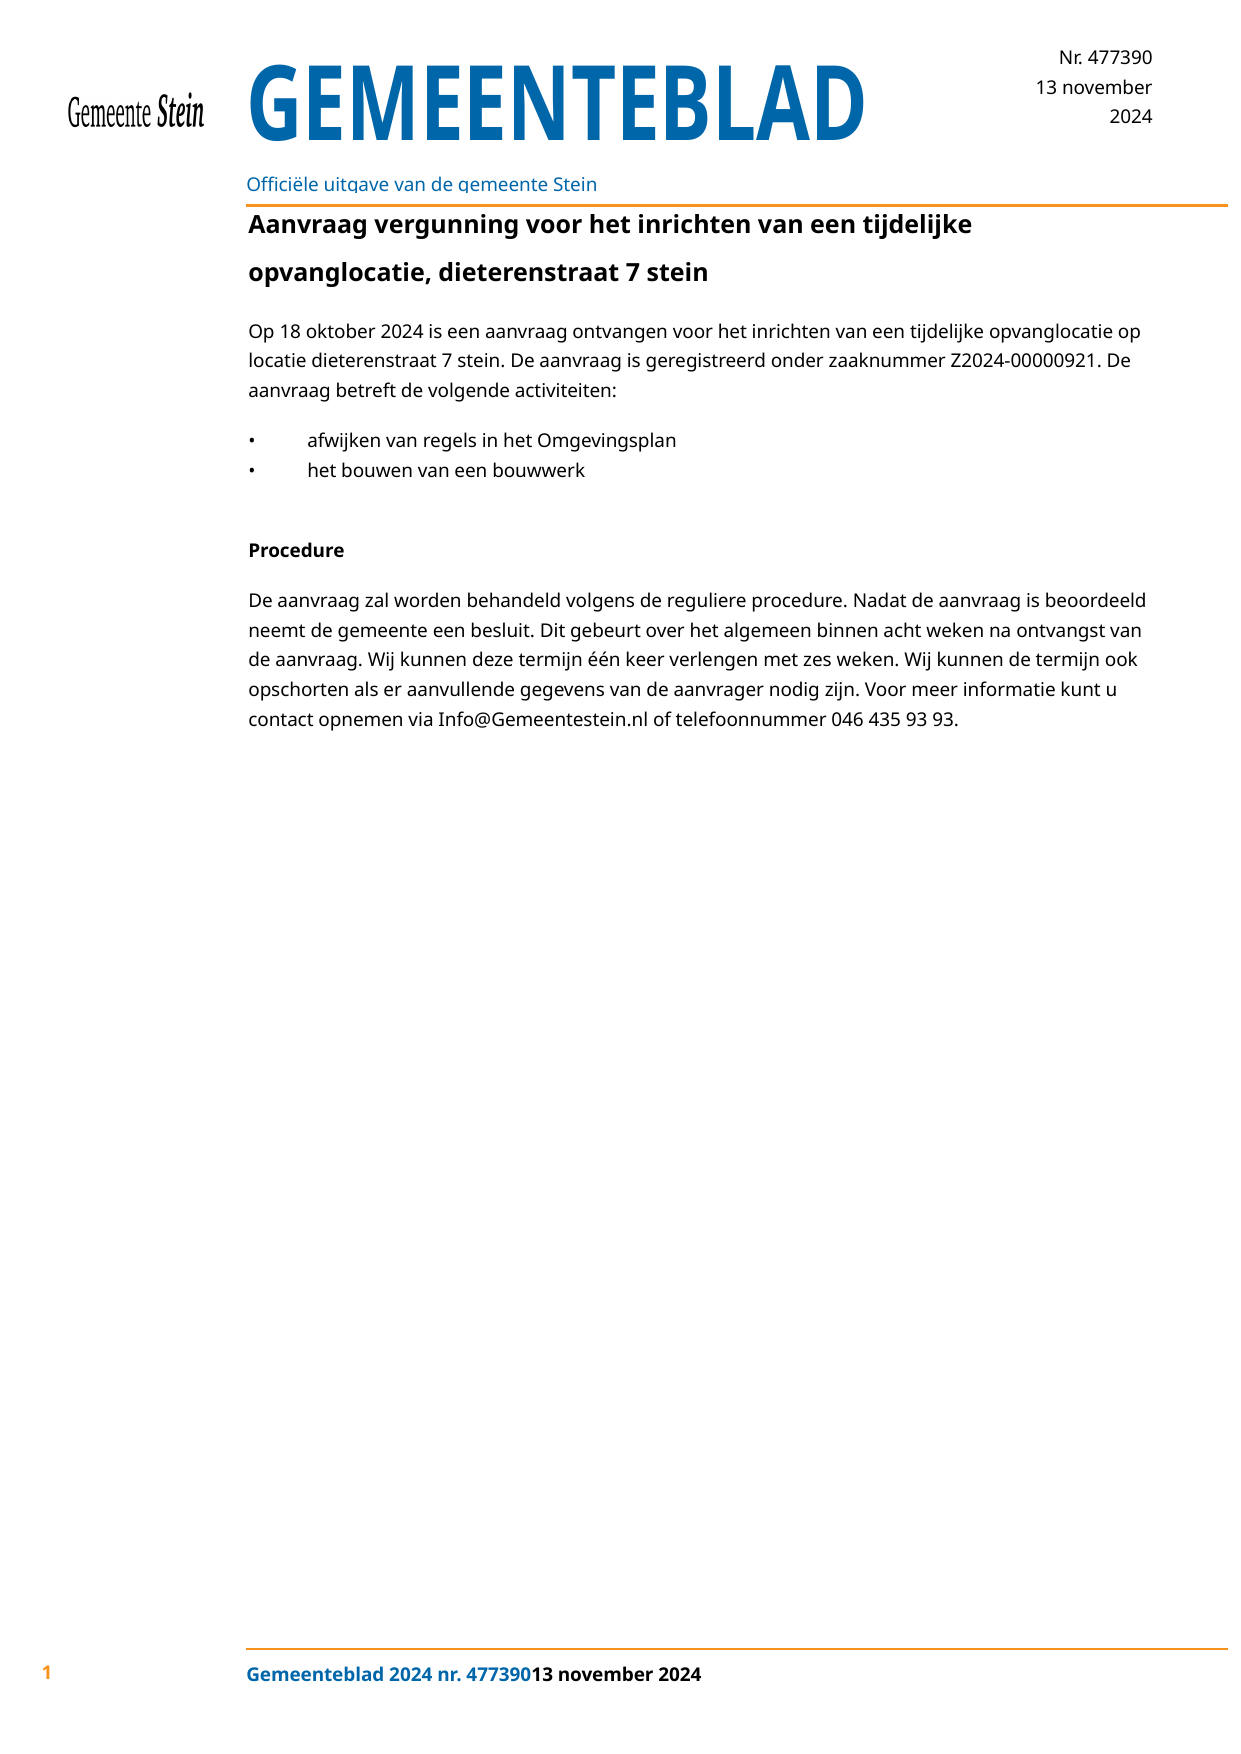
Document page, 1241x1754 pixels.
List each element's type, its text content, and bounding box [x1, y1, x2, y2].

list afwijken van regels in het Omgevingsplan [248, 427, 1152, 453]
text Aanvraag vergunning voor het inrichten van een tijdelijke opvanglocatie, dieterenstraat 7 stein [248, 207, 1152, 288]
text De aanvraag zal worden behandeld volgens de reguliere procedure. Nadat de aanvraag is beoordeeld neemt de gemeente een besluit. Dit gebeurt over het algemeen binnen acht weken na ontvangst van de aanvraag. Wij kunnen deze termijn één keer verlengen met zes weken. Wij kunnen de termijn ook opschorten als er aanvullende gegevens van de aanvrager nodig zijn. Voor meer informatie kunt u contact opnemen via Info@Gemeentestein.nl of telefoonnummer 046 435 93 93. [248, 587, 1152, 732]
picture [41, 47, 231, 172]
text Procedure [248, 537, 1152, 563]
list het bouwen van een bouwwerk [248, 457, 1152, 483]
text Op 18 oktober 2024 is een aanvraag ontvangen voor het inrichten van een tijdelijke opvanglocatie op locatie dieterenstraat 7 stein. De aanvraag is geregistreerd onder zaaknummer Z2024-00000921. De aanvraag betreft de volgende activiteiten: [248, 318, 1152, 403]
